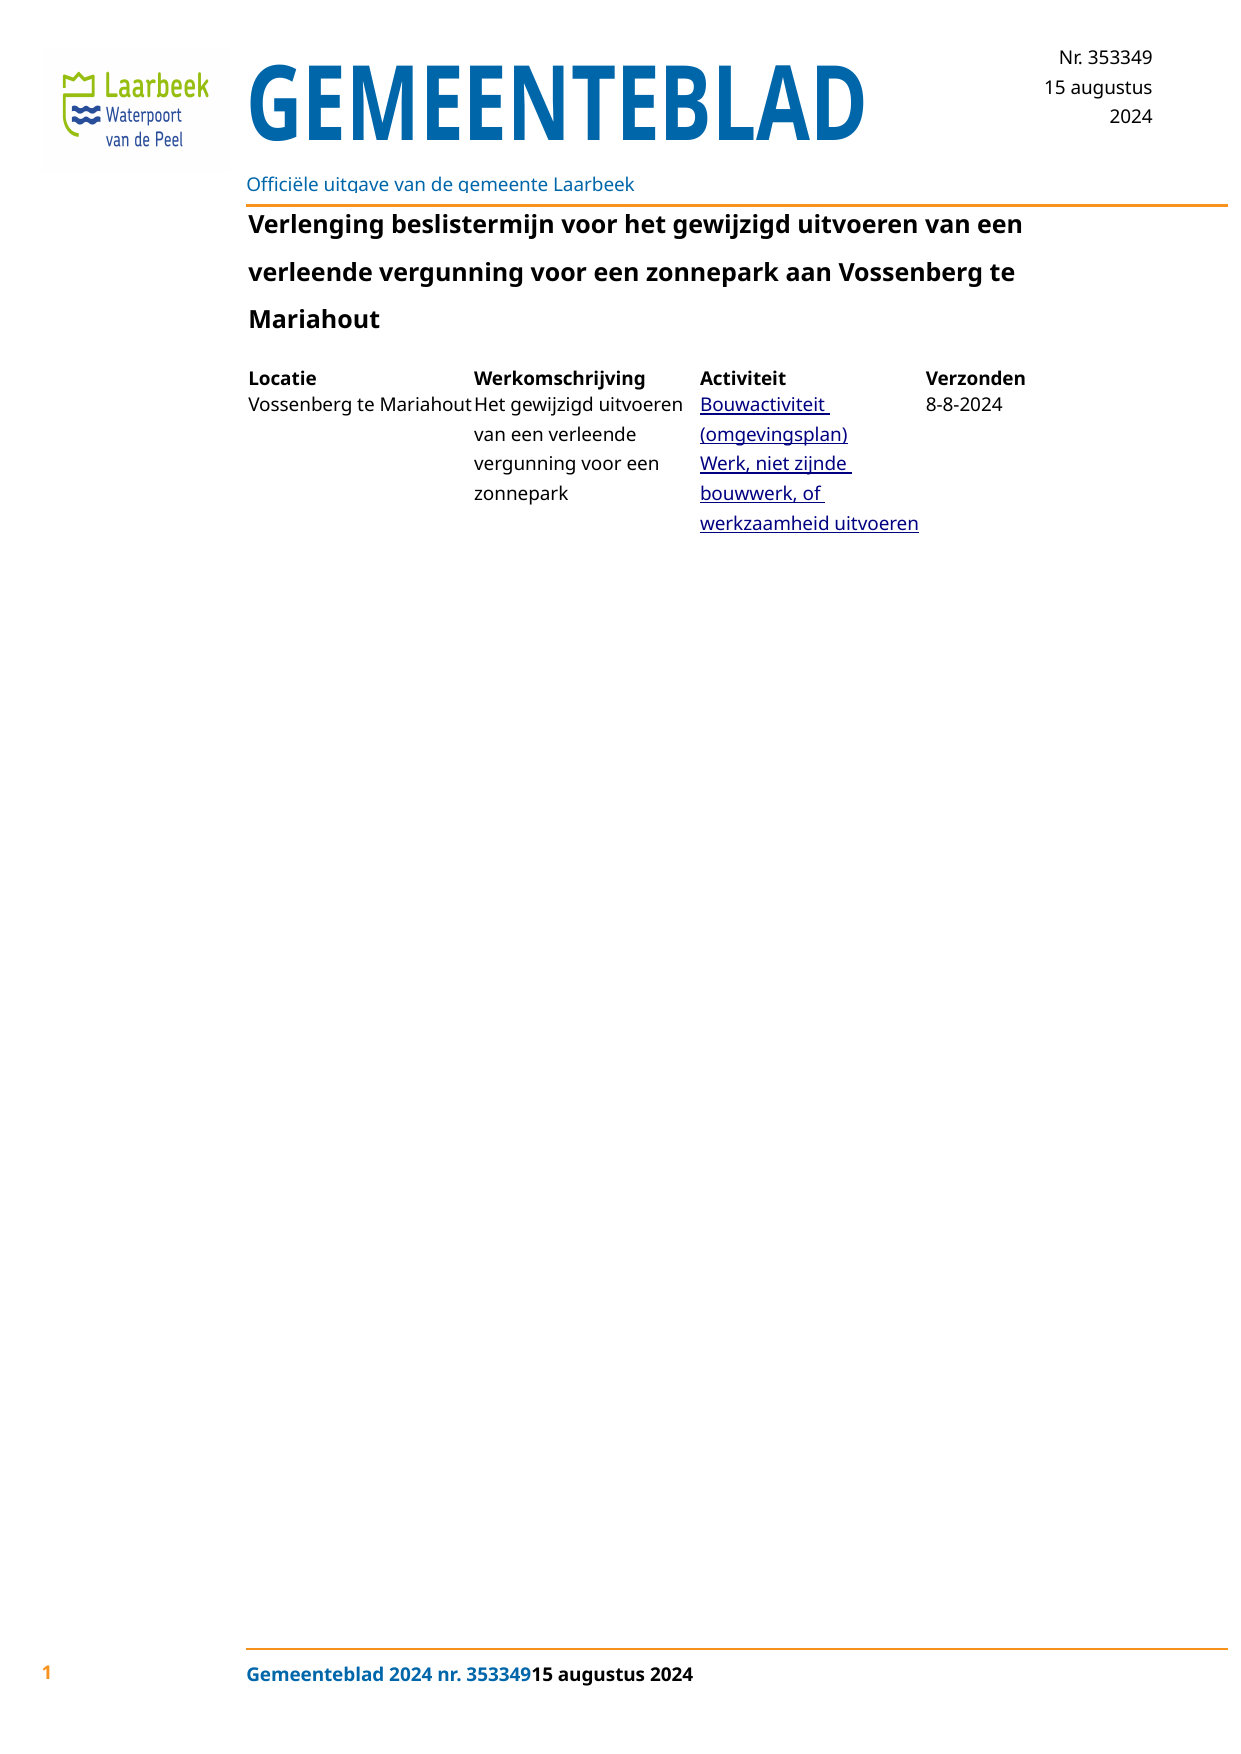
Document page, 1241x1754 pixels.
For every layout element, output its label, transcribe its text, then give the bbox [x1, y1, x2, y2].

table_header Werkomschrijving [474, 366, 700, 391]
table_cell Het gewijzigd uitvoeren van een verleende vergunning voor een zonnepark [474, 391, 700, 535]
table_header Verzonden [926, 366, 1152, 391]
text Verlenging beslistermijn voor het gewijzigd uitvoeren van een verleende vergunning voor een zonnepark aan Vossenberg te Mariahout [248, 207, 1152, 336]
table_cell Vossenberg te Mariahout [248, 391, 474, 535]
table_header Locatie [248, 366, 474, 391]
table_cell Bouwactiviteit (omgevingsplan) Werk, niet zijnde bouwwerk, of werkzaamheid uitvoeren [700, 391, 926, 535]
table_cell 8-8-2024 [926, 391, 1152, 535]
picture [41, 47, 231, 172]
table_header Activiteit [700, 366, 926, 391]
